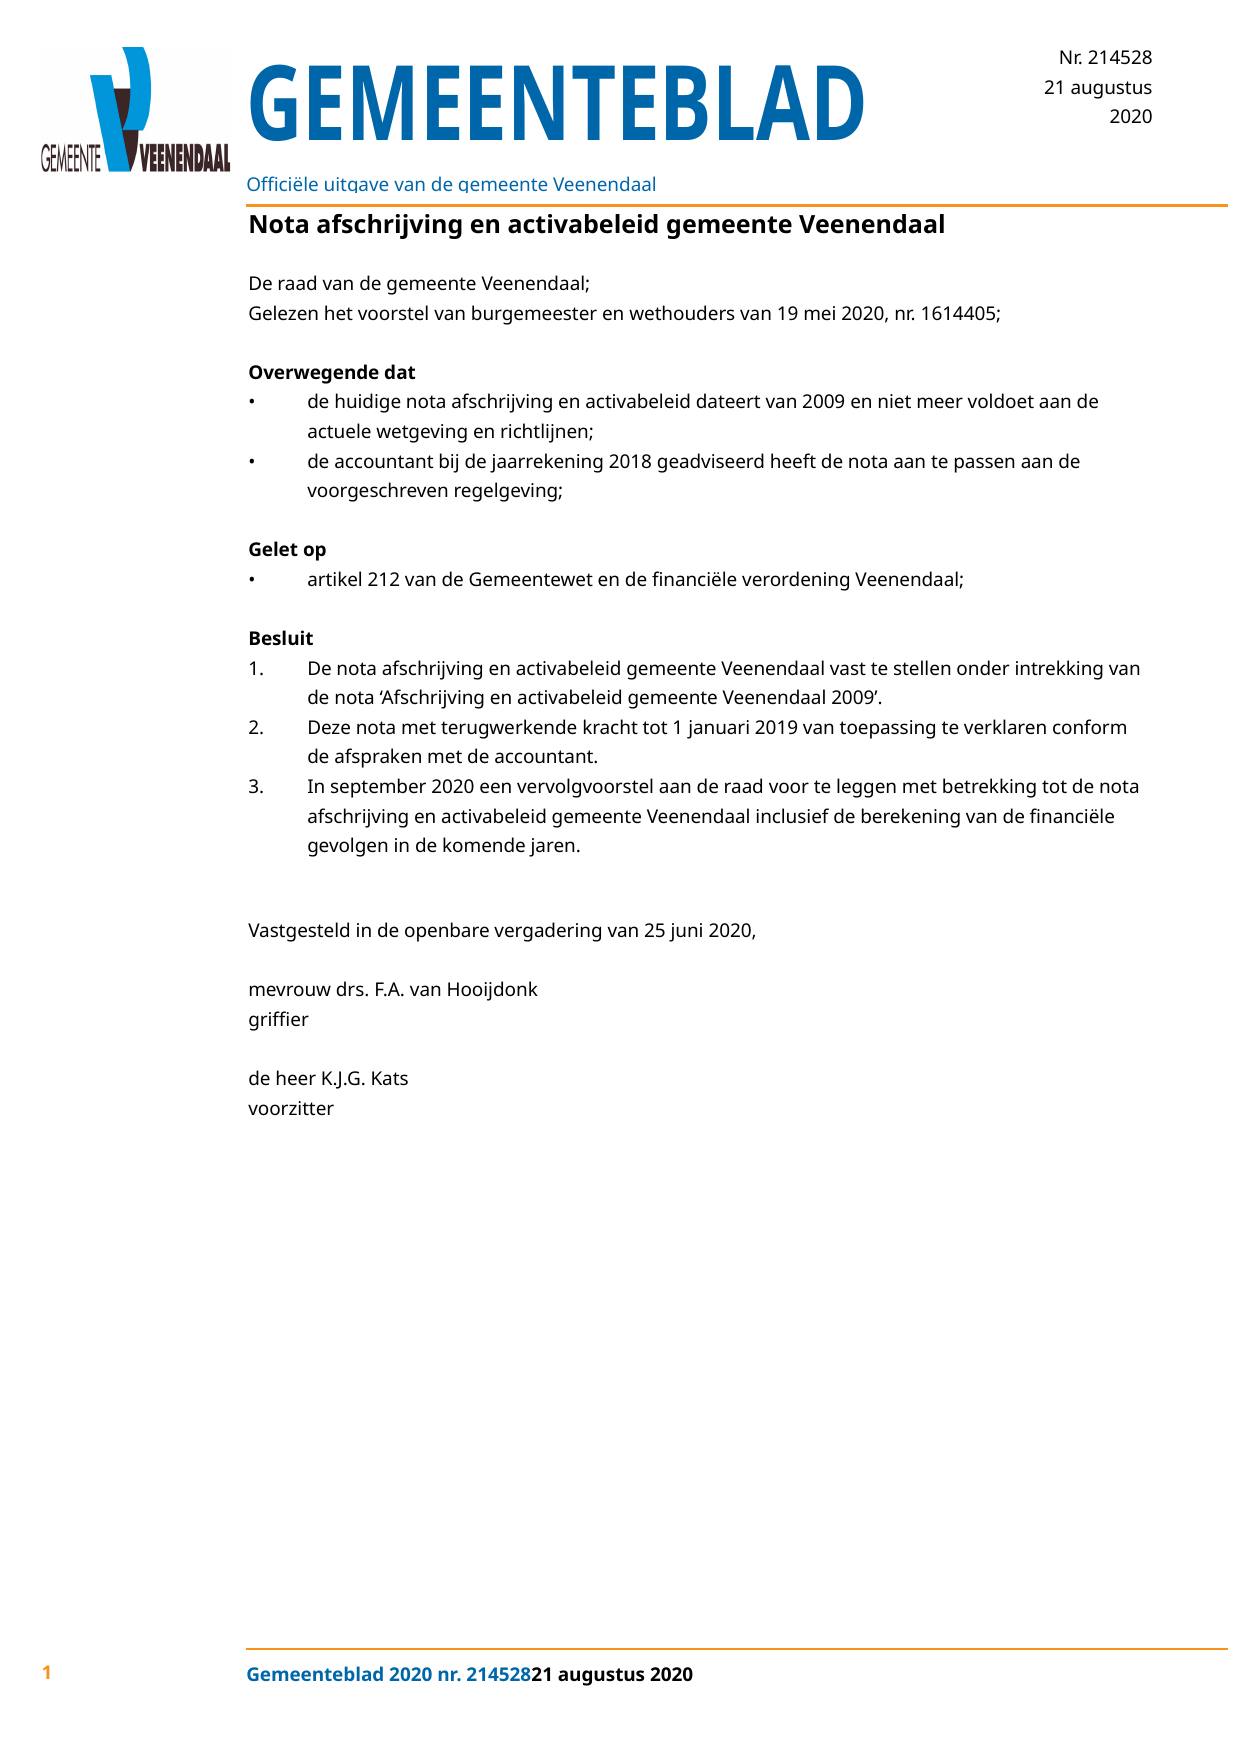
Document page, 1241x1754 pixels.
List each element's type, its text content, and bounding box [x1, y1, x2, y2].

text Besluit [248, 625, 1152, 651]
text Overwegende dat [248, 359, 1152, 385]
list artikel 212 van de Gemeentewet en de financiële verordening Veenendaal; [248, 566, 1152, 592]
list De nota afschrijving en activabeleid gemeente Veenendaal vast te stellen onder intrekking van de nota ‘Afschrijving en activabeleid gemeente Veenendaal 2009’. [248, 655, 1152, 710]
text Gelet op [248, 537, 1152, 562]
list Deze nota met terugwerkende kracht tot 1 januari 2019 van toepassing te verklaren conform de afspraken met de accountant. [248, 714, 1152, 769]
text Nota afschrijving en activabeleid gemeente Veenendaal [248, 207, 1152, 241]
text mevrouw drs. F.A. van Hooijdonk [248, 976, 1152, 1002]
list In september 2020 een vervolgvoorstel aan de raad voor te leggen met betrekking tot de nota afschrijving en activabeleid gemeente Veenendaal inclusief de berekening van de financiële gevolgen in de komende jaren. [248, 773, 1152, 858]
list de accountant bij de jaarrekening 2018 geadviseerd heeft de nota aan te passen aan de voorgeschreven regelgeving; [248, 448, 1152, 503]
text De raad van de gemeente Veenendaal; [248, 270, 1152, 296]
text Vastgesteld in de openbare vergadering van 25 juni 2020, [248, 917, 1152, 943]
text Gelezen het voorstel van burgemeester en wethouders van 19 mei 2020, nr. 1614405; [248, 300, 1152, 326]
picture [123, 47, 231, 172]
text griffier [248, 1006, 1152, 1032]
picture [41, 47, 130, 172]
list de huidige nota afschrijving en activabeleid dateert van 2009 en niet meer voldoet aan de actuele wetgeving en richtlijnen; [248, 389, 1152, 444]
text voorzitter [248, 1095, 1152, 1121]
text de heer K.J.G. Kats [248, 1065, 1152, 1091]
